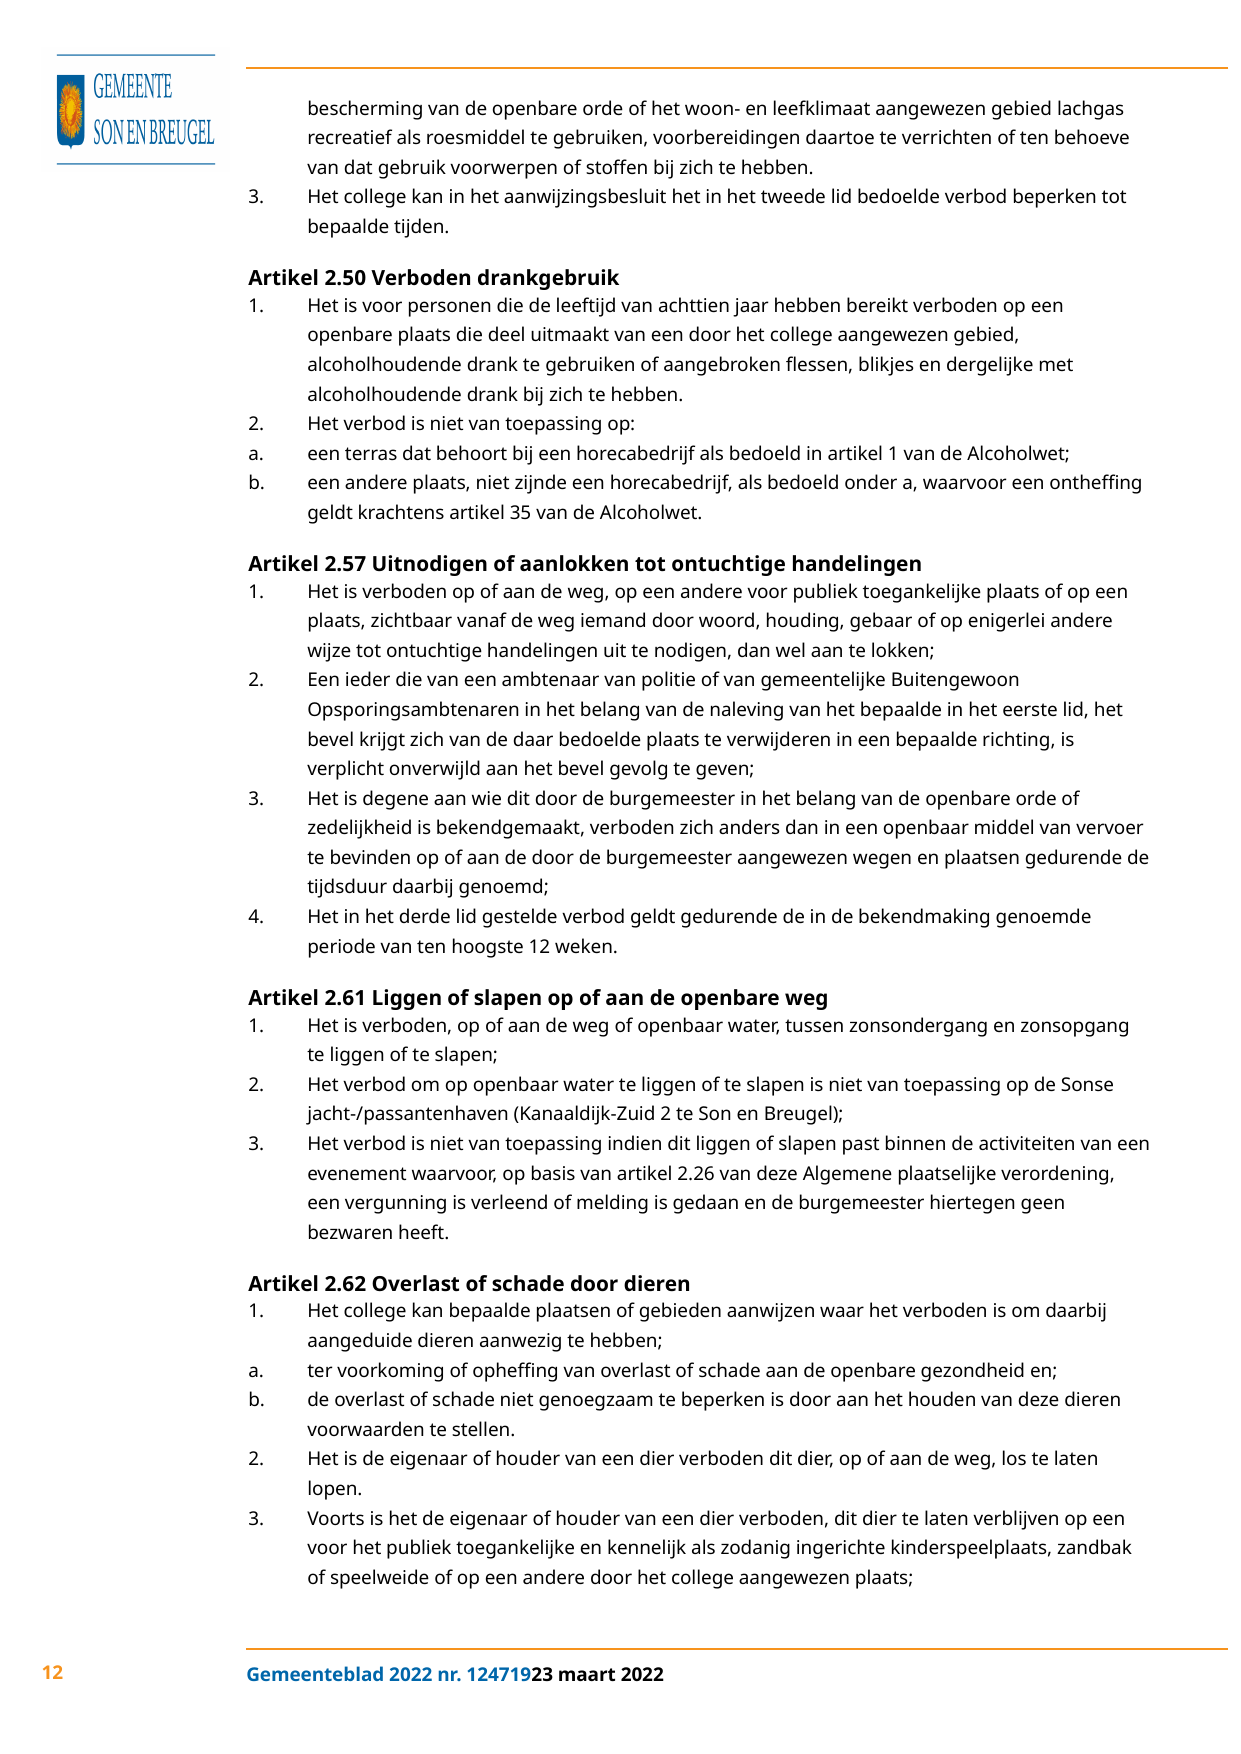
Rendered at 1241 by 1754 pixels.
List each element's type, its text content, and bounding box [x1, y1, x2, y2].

list Het is degene aan wie dit door de burgemeester in het belang van de openbare orde of zedelijkheid is bekendgemaakt, verboden zich anders dan in een openbaar middel van vervoer te bevinden op of aan de door de burgemeester aangewezen wegen en plaatsen gedurende de tijdsduur daarbij genoemd; [248, 785, 1152, 899]
list Het verbod om op openbaar water te liggen of te slapen is niet van toepassing op de Sonse jacht-/passantenhaven (Kanaaldijk-Zuid 2 te Son en Breugel); [248, 1071, 1152, 1126]
list Het verbod is niet van toepassing op: [248, 410, 1152, 436]
list Het college kan in het aanwijzingsbesluit het in het tweede lid bedoelde verbod beperken tot bepaalde tijden. [248, 183, 1152, 239]
list Het is voor personen die de leeftijd van achttien jaar hebben bereikt verboden op een openbare plaats die deel uitmaakt van een door het college aangewezen gebied, alcoholhoudende drank te gebruiken of aangebroken flessen, blikjes en dergelijke met alcoholhoudende drank bij zich te hebben. [248, 292, 1152, 406]
text Artikel 2.61 Liggen of slapen op of aan de openbare weg [248, 983, 1152, 1012]
list de overlast of schade niet genoegzaam te beperken is door aan het houden van deze dieren voorwaarden te stellen. [248, 1386, 1152, 1442]
list Het is verboden op of aan de weg, op een andere voor publiek toegankelijke plaats of op een plaats, zichtbaar vanaf de weg iemand door woord, houding, gebaar of op enigerlei andere wijze tot ontuchtige handelingen uit te nodigen, dan wel aan te lokken; [248, 578, 1152, 663]
list Het in het derde lid gestelde verbod geldt gedurende de in de bekendmaking genoemde periode van ten hoogste 12 weken. [248, 903, 1152, 959]
list Het verbod is niet van toepassing indien dit liggen of slapen past binnen de activiteiten van een evenement waarvoor, op basis van artikel 2.26 van deze Algemene plaatselijke verordening, een vergunning is verleend of melding is gedaan en de burgemeester hiertegen geen bezwaren heeft. [248, 1130, 1152, 1244]
list Het is verboden, op of aan de weg of openbaar water, tussen zonsondergang en zonsopgang te liggen of te slapen; [248, 1012, 1152, 1067]
list Een ieder die van een ambtenaar van politie of van gemeentelijke Buitengewoon Opsporingsambtenaren in het belang van de naleving van het bepaalde in het eerste lid, het bevel krijgt zich van de daar bedoelde plaats te verwijderen in een bepaalde richting, is verplicht onverwijld aan het bevel gevolg te geven; [248, 667, 1152, 781]
list bescherming van de openbare orde of het woon- en leefklimaat aangewezen gebied lachgas recreatief als roesmiddel te gebruiken, voorbereidingen daartoe te verrichten of ten behoeve van dat gebruik voorwerpen of stoffen bij zich te hebben. [248, 95, 1152, 180]
text Artikel 2.57 Uitnodigen of aanlokken tot ontuchtige handelingen [248, 549, 1152, 578]
list ter voorkoming of opheffing van overlast of schade aan de openbare gezondheid en; [248, 1357, 1152, 1383]
list Het college kan bepaalde plaatsen of gebieden aanwijzen waar het verboden is om daarbij aangeduide dieren aanwezig te hebben; [248, 1298, 1152, 1353]
list Voorts is het de eigenaar of houder van een dier verboden, dit dier te laten verblijven op een voor het publiek toegankelijke en kennelijk als zodanig ingerichte kinderspeelplaats, zandbak of speelweide of op een andere door het college aangewezen plaats; [248, 1505, 1152, 1590]
list een terras dat behoort bij een horecabedrijf als bedoeld in artikel 1 van de Alcoholwet; [248, 440, 1152, 466]
list een andere plaats, niet zijnde een horecabedrijf, als bedoeld onder a, waarvoor een ontheffing geldt krachtens artikel 35 van de Alcoholwet. [248, 469, 1152, 525]
text Artikel 2.50 Verboden drankgebruik [248, 263, 1152, 292]
list Het is de eigenaar of houder van een dier verboden dit dier, op of aan de weg, los te laten lopen. [248, 1446, 1152, 1501]
picture [41, 47, 231, 172]
text Artikel 2.62 Overlast of schade door dieren [248, 1269, 1152, 1298]
